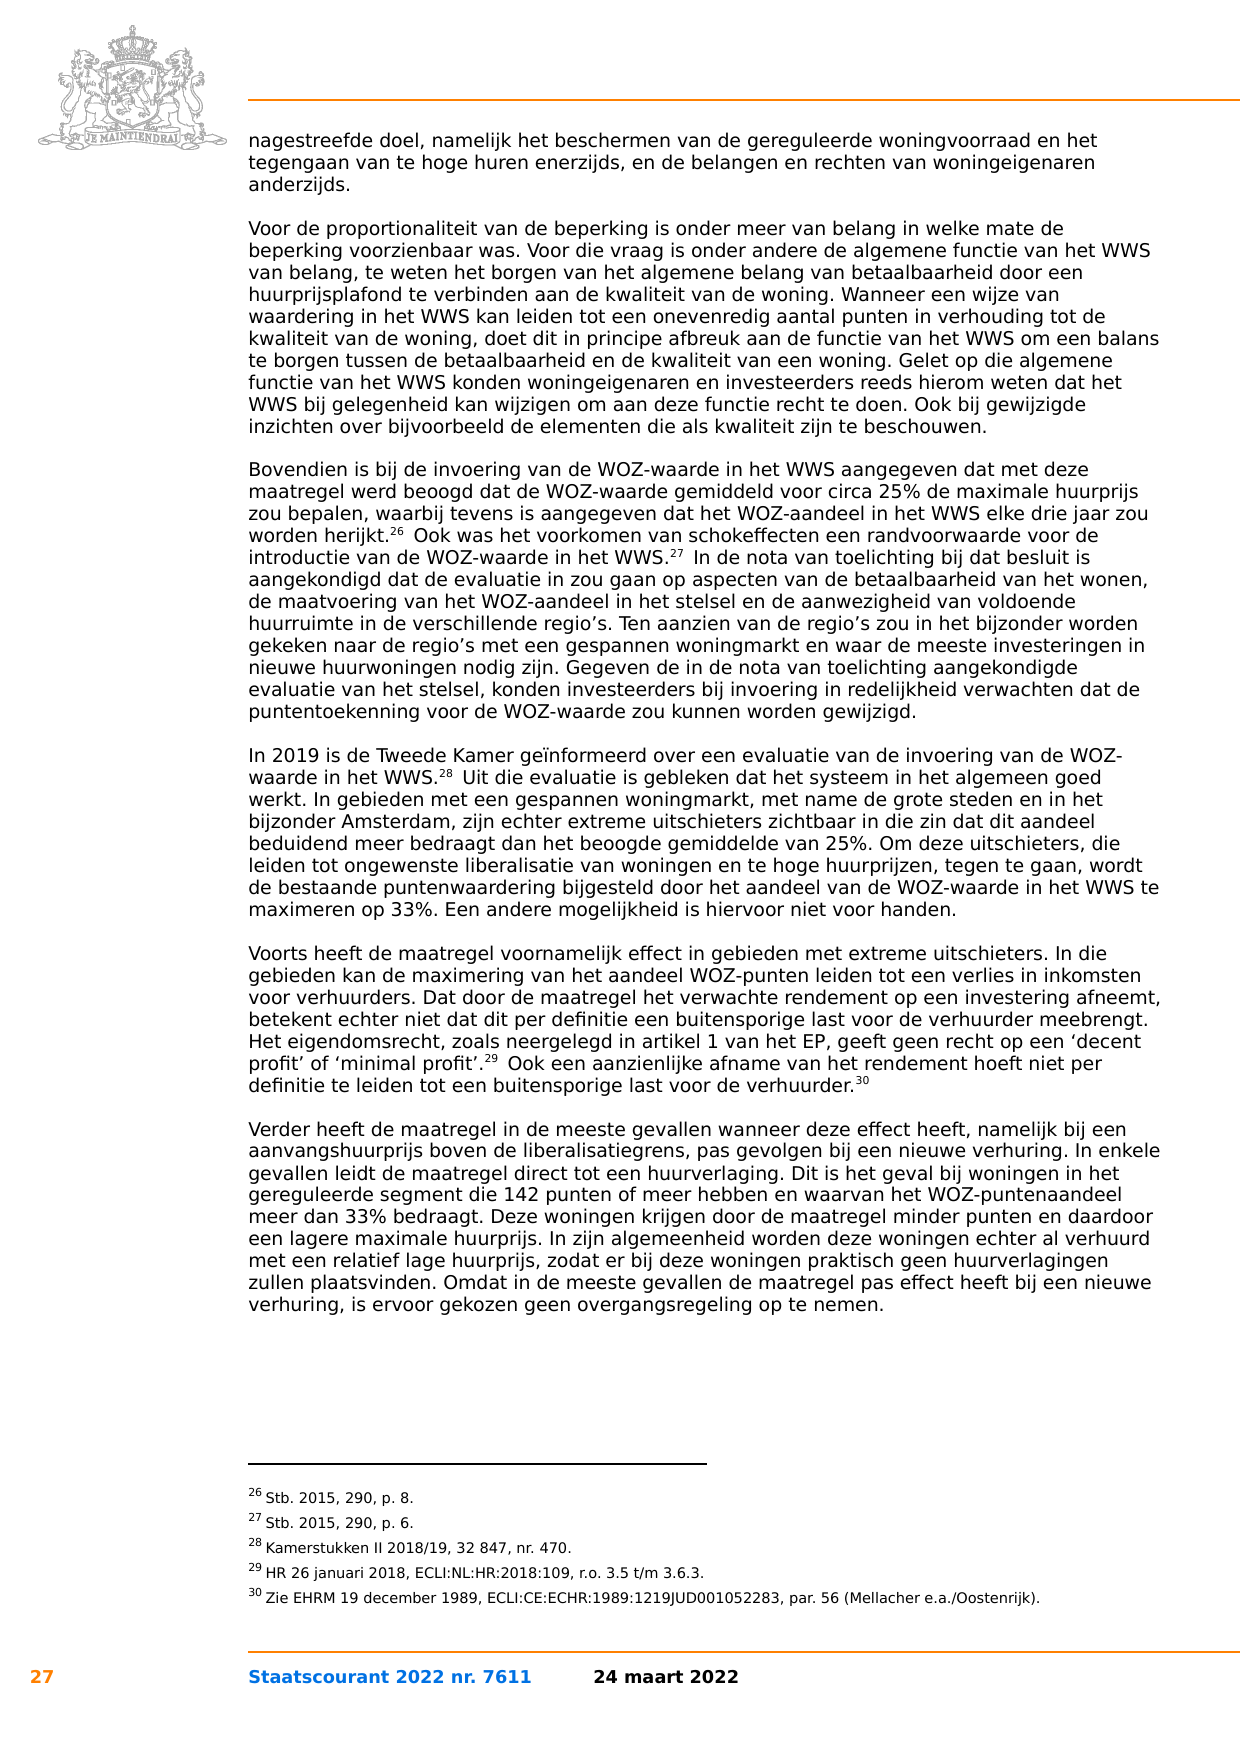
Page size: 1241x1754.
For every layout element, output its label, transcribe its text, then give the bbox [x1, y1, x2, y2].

text Stb. 2015, 290, p. 6. [248, 1511, 1163, 1533]
text Bovendien is bij de invoering van de WOZ-waarde in het WWS aangegeven dat met deze maatregel werd beoogd dat de WOZ-waarde gemiddeld voor circa 25% de maximale huurprijs zou bepalen, waarbij tevens is aangegeven dat het WOZ-aandeel in het WWS elke drie jaar zou worden herijkt. Ook was het voorkomen van schokeffecten een randvoorwaarde voor de introductie van de WOZ-waarde in het WWS. In de nota van toelichting bij dat besluit is aangekondigd dat de evaluatie in zou gaan op aspecten van de betaalbaarheid van het wonen, de maatvoering van het WOZ-aandeel in het stelsel en de aanwezigheid van voldoende huurruimte in de verschillende regio’s. Ten aanzien van de regio’s zou in het bijzonder worden gekeken naar de regio’s met een gespannen woningmarkt en waar de meeste investeringen in nieuwe huurwoningen nodig zijn. Gegeven de in de nota van toelichting aangekondigde evaluatie van het stelsel, konden investeerders bij invoering in redelijkheid verwachten dat de puntentoekenning voor de WOZ-waarde zou kunnen worden gewijzigd. [248, 459, 1163, 723]
text In 2019 is de Tweede Kamer geïnformeerd over een evaluatie van de invoering van de WOZ-waarde in het WWS. Uit die evaluatie is gebleken dat het systeem in het algemeen goed werkt. In gebieden met een gespannen woningmarkt, met name de grote steden en in het bijzonder Amsterdam, zijn echter extreme uitschieters zichtbaar in die zin dat dit aandeel beduidend meer bedraagt dan het beoogde gemiddelde van 25%. Om deze uitschieters, die leiden tot ongewenste liberalisatie van woningen en te hoge huurprijzen, tegen te gaan, wordt de bestaande puntenwaardering bijgesteld door het aandeel van de WOZ-waarde in het WWS te maximeren op 33%. Een andere mogelijkheid is hiervoor niet voor handen. [248, 745, 1163, 921]
text Zie EHRM 19 december 1989, ECLI:CE:ECHR:1989:1219JUD001052283, par. 56 (Mellacher e.a./Oostenrijk). [248, 1586, 1163, 1608]
text HR 26 januari 2018, ECLI:NL:HR:2018:109, r.o. 3.5 t/m 3.6.3. [248, 1561, 1163, 1583]
text nagestreefde doel, namelijk het beschermen van de gereguleerde woningvoorraad en het tegengaan van te hoge huren enerzijds, en de belangen en rechten van woningeigenaren anderzijds. [248, 130, 1163, 196]
text Stb. 2015, 290, p. 8. [248, 1486, 1163, 1508]
text Voorts heeft de maatregel voornamelijk effect in gebieden met extreme uitschieters. In die gebieden kan de maximering van het aandeel WOZ-punten leiden tot een verlies in inkomsten voor verhuurders. Dat door de maatregel het verwachte rendement op een investering afneemt, betekent echter niet dat dit per definitie een buitensporige last voor de verhuurder meebrengt. Het eigendomsrecht, zoals neergelegd in artikel 1 van het EP, geeft geen recht op een ‘decent profit’ of ‘minimal profit’. Ook een aanzienlijke afname van het rendement hoeft niet per definitie te leiden tot een buitensporige last voor de verhuurder. [248, 943, 1163, 1097]
text Verder heeft de maatregel in de meeste gevallen wanneer deze effect heeft, namelijk bij een aanvangshuurprijs boven de liberalisatiegrens, pas gevolgen bij een nieuwe verhuring. In enkele gevallen leidt de maatregel direct tot een huurverlaging. Dit is het geval bij woningen in het gereguleerde segment die 142 punten of meer hebben en waarvan het WOZ-puntenaandeel meer dan 33% bedraagt. Deze woningen krijgen door de maatregel minder punten en daardoor een lagere maximale huurprijs. In zijn algemeenheid worden deze woningen echter al verhuurd met een relatief lage huurprijs, zodat er bij deze woningen praktisch geen huurverlagingen zullen plaatsvinden. Omdat in de meeste gevallen de maatregel pas effect heeft bij een nieuwe verhuring, is ervoor gekozen geen overgangsregeling op te nemen. [248, 1118, 1163, 1316]
picture [38, 25, 227, 150]
text Kamerstukken II 2018/19, 32 847, nr. 470. [248, 1536, 1163, 1558]
text Voor de proportionaliteit van de beperking is onder meer van belang in welke mate de beperking voorzienbaar was. Voor die vraag is onder andere de algemene functie van het WWS van belang, te weten het borgen van het algemene belang van betaalbaarheid door een huurprijsplafond te verbinden aan de kwaliteit van de woning. Wanneer een wijze van waardering in het WWS kan leiden tot een onevenredig aantal punten in verhouding tot de kwaliteit van de woning, doet dit in principe afbreuk aan de functie van het WWS om een balans te borgen tussen de betaalbaarheid en de kwaliteit van een woning. Gelet op die algemene functie van het WWS konden woningeigenaren en investeerders reeds hierom weten dat het WWS bij gelegenheid kan wijzigen om aan deze functie recht te doen. Ook bij gewijzigde inzichten over bijvoorbeeld de elementen die als kwaliteit zijn te beschouwen. [248, 218, 1163, 437]
